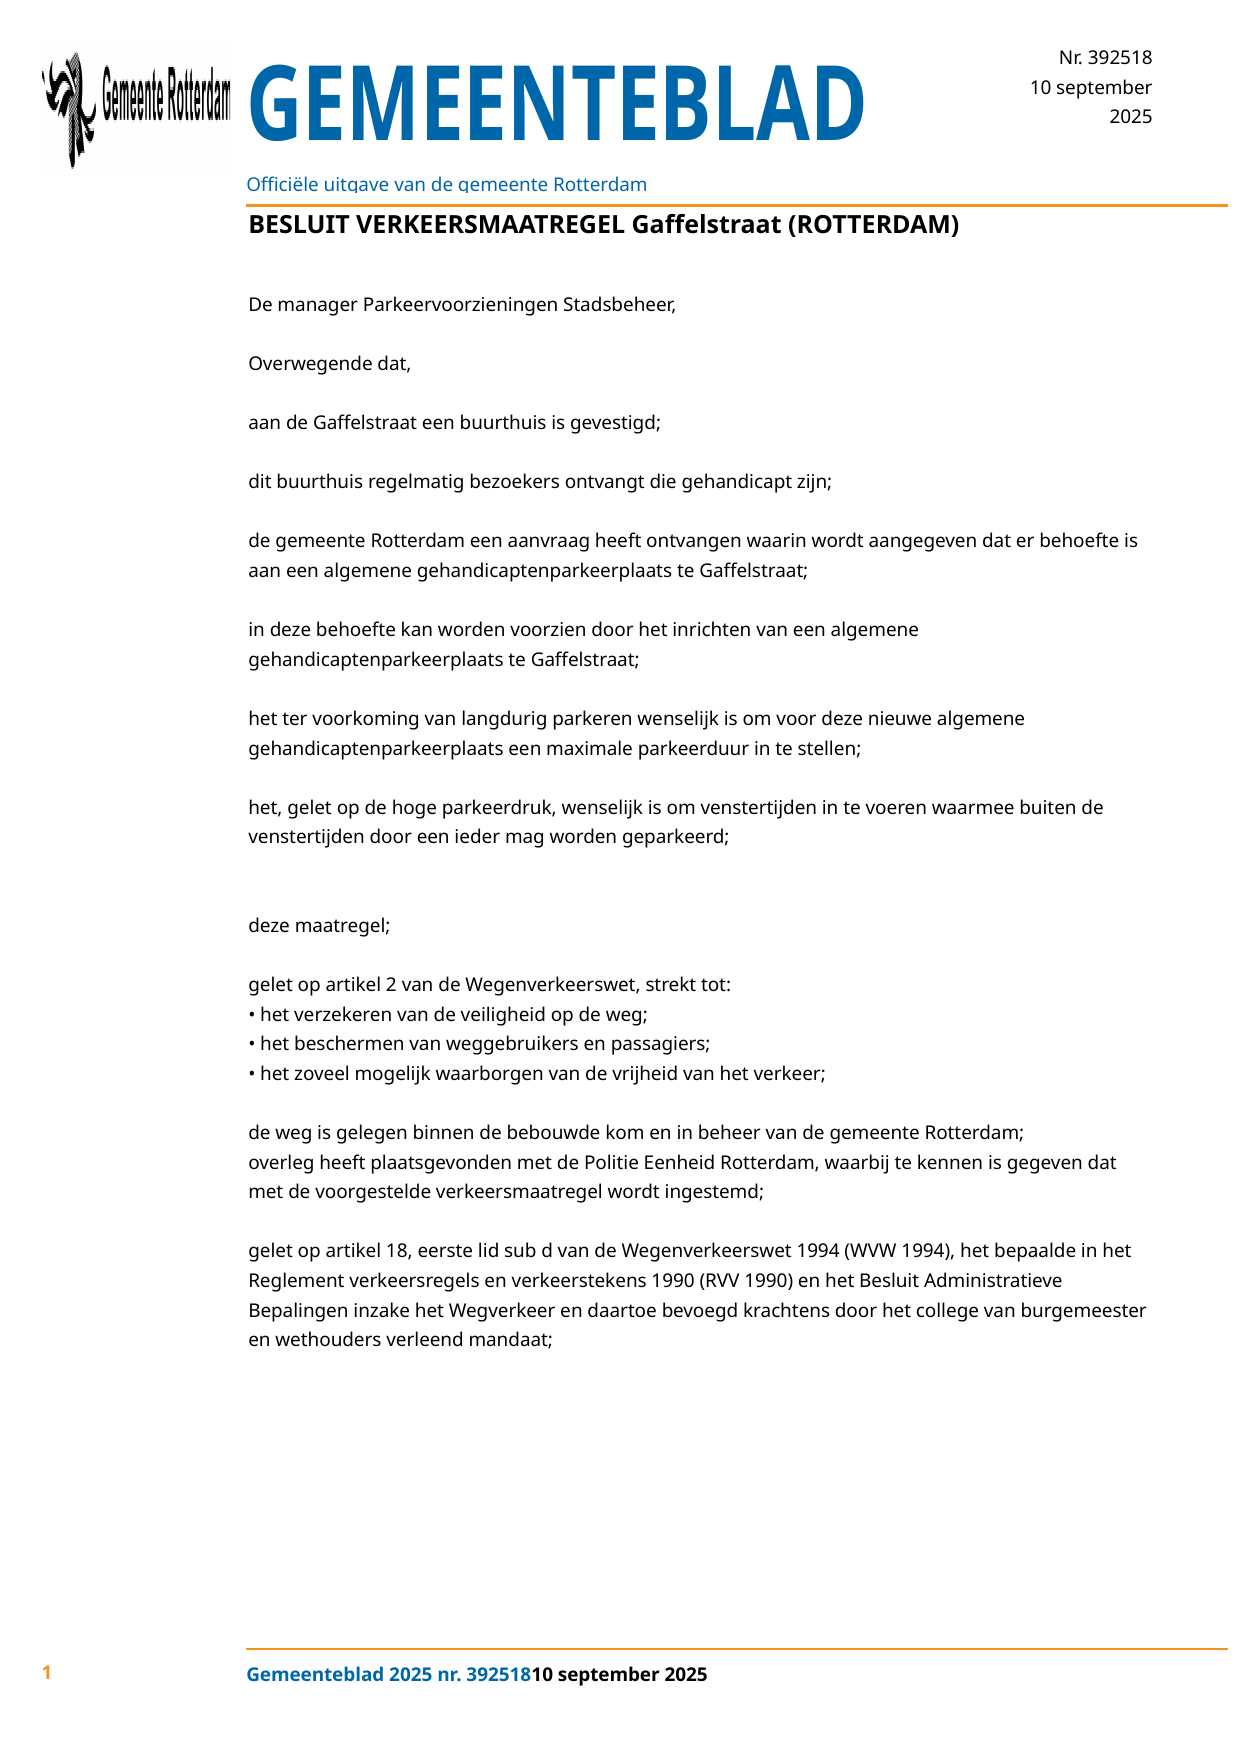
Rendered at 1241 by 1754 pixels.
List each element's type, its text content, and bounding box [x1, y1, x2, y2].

text BESLUIT VERKEERSMAATREGEL Gaffelstraat (ROTTERDAM) [248, 207, 1152, 241]
text in deze behoefte kan worden voorzien door het inrichten van een algemene gehandicaptenparkeerplaats te Gaffelstraat; [248, 616, 1152, 672]
text overleg heeft plaatsgevonden met de Politie Eenheid Rotterdam, waarbij te kennen is gegeven dat met de voorgestelde verkeersmaatregel wordt ingestemd; [248, 1149, 1152, 1204]
text deze maatregel; [248, 912, 1152, 938]
text gelet op artikel 18, eerste lid sub d van de Wegenverkeerswet 1994 (WVW 1994), het bepaalde in het Reglement verkeersregels en verkeerstekens 1990 (RVV 1990) en het Besluit Administratieve Bepalingen inzake het Wegverkeer en daartoe bevoegd krachtens door het college van burgemeester en wethouders verleend mandaat; [248, 1238, 1152, 1352]
text dit buurthuis regelmatig bezoekers ontvangt die gehandicapt zijn; [248, 468, 1152, 494]
text aan de Gaffelstraat een buurthuis is gevestigd; [248, 409, 1152, 435]
text de gemeente Rotterdam een aanvraag heeft ontvangen waarin wordt aangegeven dat er behoefte is aan een algemene gehandicaptenparkeerplaats te Gaffelstraat; [248, 528, 1152, 583]
text het ter voorkoming van langdurig parkeren wenselijk is om voor deze nieuwe algemene gehandicaptenparkeerplaats een maximale parkeerduur in te stellen; [248, 705, 1152, 761]
text • het zoveel mogelijk waarborgen van de vrijheid van het verkeer; [248, 1060, 1152, 1086]
text gelet op artikel 2 van de Wegenverkeerswet, strekt tot: [248, 971, 1152, 997]
picture [41, 47, 231, 172]
text • het beschermen van weggebruikers en passagiers; [248, 1031, 1152, 1056]
text de weg is gelegen binnen de bebouwde kom en in beheer van de gemeente Rotterdam; [248, 1119, 1152, 1145]
text • het verzekeren van de veiligheid op de weg; [248, 1001, 1152, 1027]
text De manager Parkeervoorzieningen Stadsbeheer, [248, 291, 1152, 317]
text het, gelet op de hoge parkeerdruk, wenselijk is om venstertijden in te voeren waarmee buiten de venstertijden door een ieder mag worden geparkeerd; [248, 794, 1152, 849]
text Overwegende dat, [248, 350, 1152, 376]
